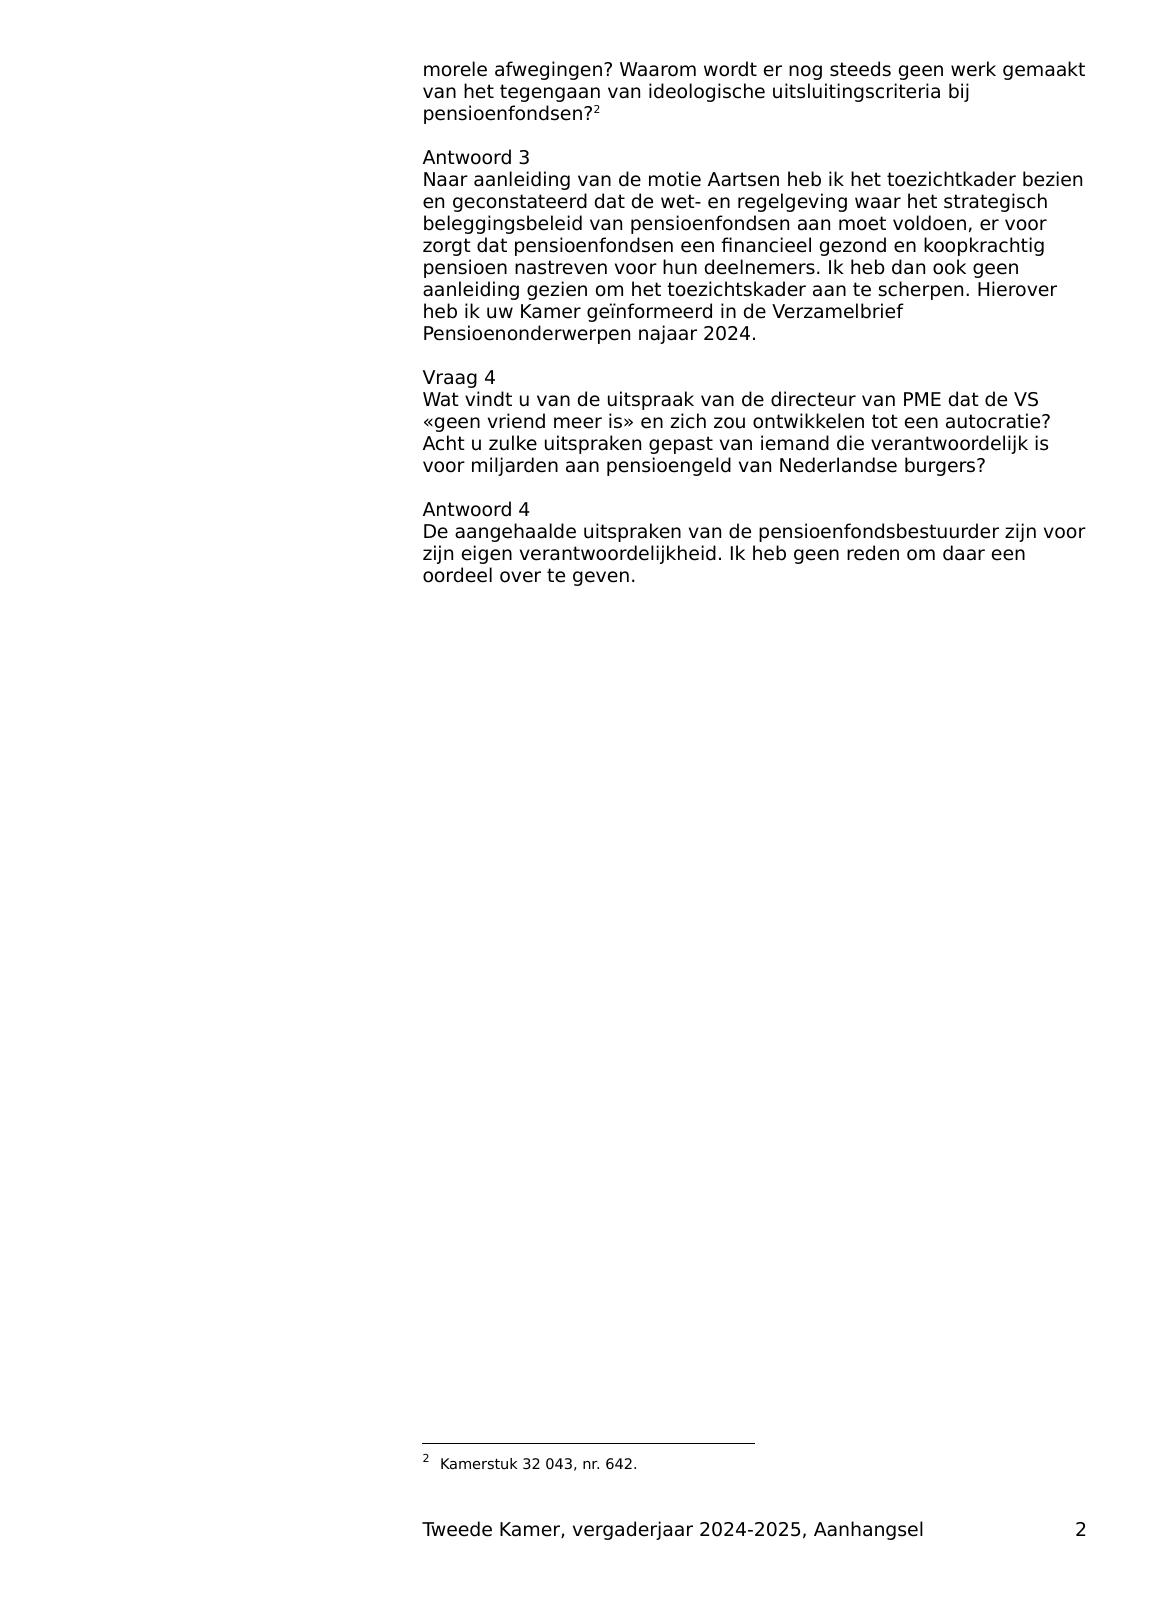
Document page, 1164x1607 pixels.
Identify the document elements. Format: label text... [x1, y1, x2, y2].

text Naar aanleiding van de motie Aartsen heb ik het toezichtkader bezien en geconstateerd dat de wet- en regelgeving waar het strategisch beleggingsbeleid van pensioenfondsen aan moet voldoen, er voor zorgt dat pensioenfondsen een financieel gezond en koopkrachtig pensioen nastreven voor hun deelnemers. Ik heb dan ook geen aanleiding gezien om het toezichtskader aan te scherpen. Hierover heb ik uw Kamer geïnformeerd in de Verzamelbrief Pensioenonderwerpen najaar 2024. [422, 169, 1087, 345]
text Antwoord 4 [422, 499, 1087, 521]
text De aangehaalde uitspraken van de pensioenfondsbestuurder zijn voor zijn eigen verantwoordelijkheid. Ik heb geen reden om daar een oordeel over te geven. [422, 521, 1087, 587]
text Antwoord 3 [422, 147, 1087, 169]
text Kamerstuk 32 043, nr. 642. [422, 1452, 1087, 1474]
text morele afwegingen? Waarom wordt er nog steeds geen werk gemaakt van het tegengaan van ideologische uitsluitingscriteria bij pensioenfondsen? [422, 59, 1087, 125]
text Wat vindt u van de uitspraak van de directeur van PME dat de VS «geen vriend meer is» en zich zou ontwikkelen tot een autocratie? Acht u zulke uitspraken gepast van iemand die verantwoordelijk is voor miljarden aan pensioengeld van Nederlandse burgers? [422, 389, 1087, 477]
text Vraag 4 [422, 367, 1087, 389]
